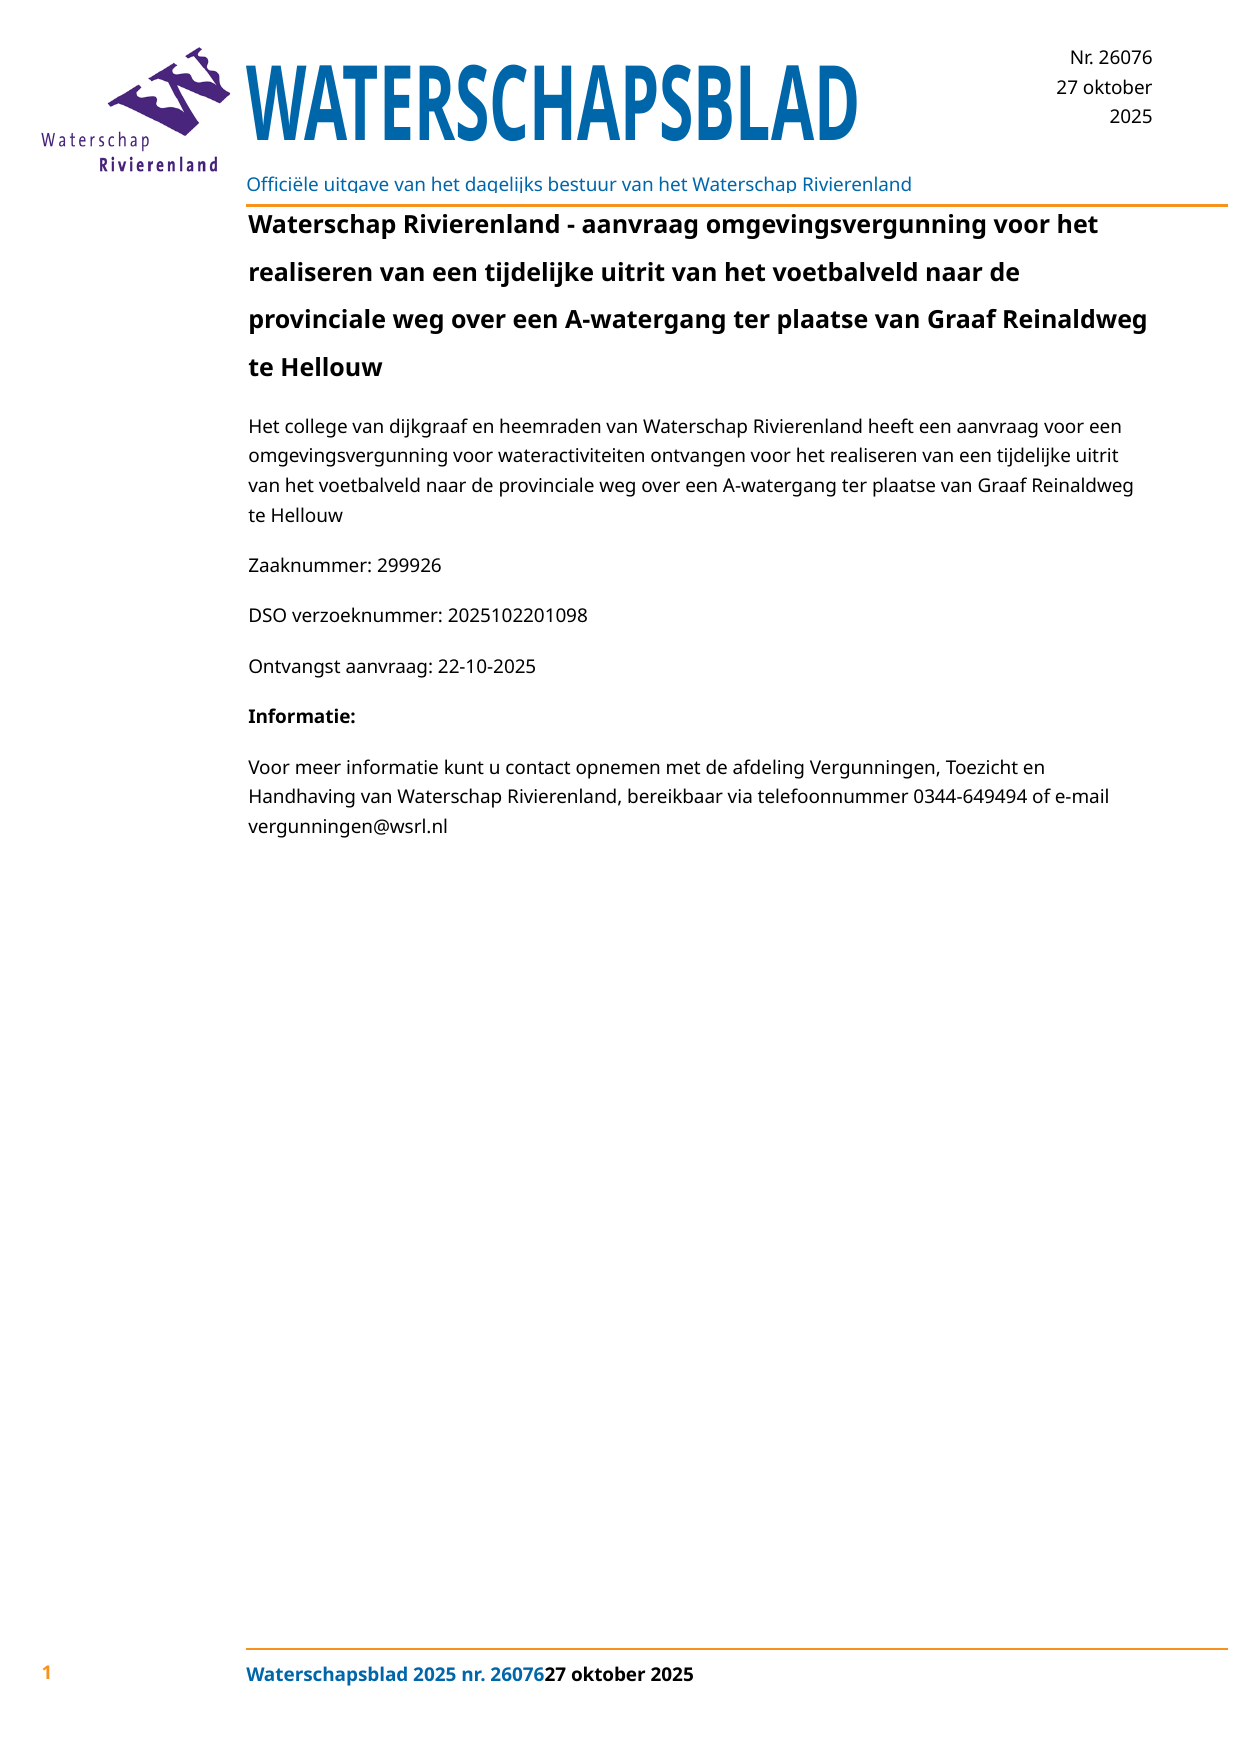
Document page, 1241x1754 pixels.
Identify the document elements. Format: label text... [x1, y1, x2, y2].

text Waterschap Rivierenland - aanvraag omgevingsvergunning voor het realiseren van een tijdelijke uitrit van het voetbalveld naar de provinciale weg over een A-watergang ter plaatse van Graaf Reinaldweg te Hellouw [248, 207, 1152, 384]
text Ontvangst aanvraag: 22-10-2025 [248, 653, 1152, 679]
text Voor meer informatie kunt u contact opnemen met de afdeling Vergunningen, Toezicht en Handhaving van Waterschap Rivierenland, bereikbaar via telefoonnummer 0344-649494 of e-mail vergunningen@wsrl.nl [248, 754, 1152, 839]
text Informatie: [248, 703, 1152, 729]
text Zaaknummer: 299926 [248, 552, 1152, 578]
picture [41, 47, 231, 172]
text Het college van dijkgraaf en heemraden van Waterschap Rivierenland heeft een aanvraag voor een omgevingsvergunning voor wateractiviteiten ontvangen voor het realiseren van een tijdelijke uitrit van het voetbalveld naar de provinciale weg over een A-watergang ter plaatse van Graaf Reinaldweg te Hellouw [248, 413, 1152, 528]
text DSO verzoeknummer: 2025102201098 [248, 603, 1152, 628]
